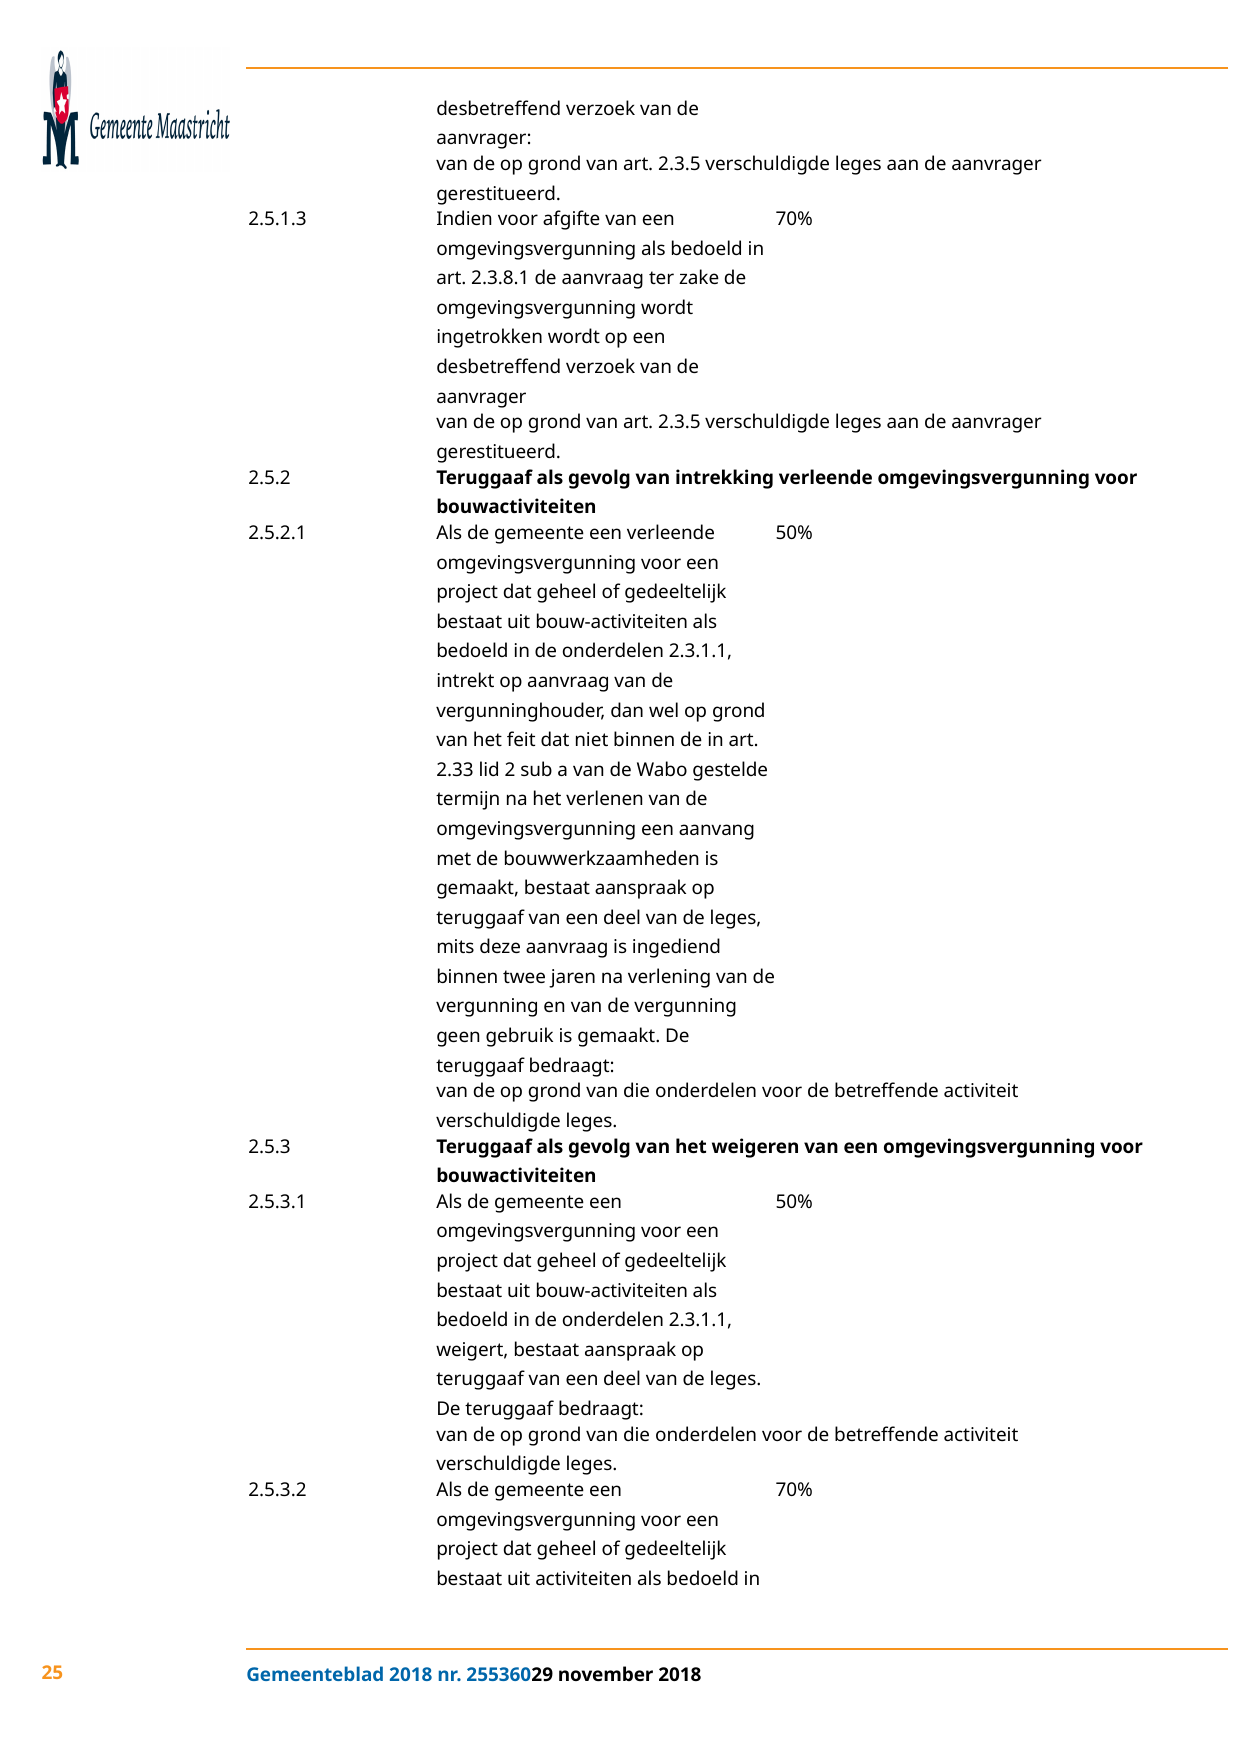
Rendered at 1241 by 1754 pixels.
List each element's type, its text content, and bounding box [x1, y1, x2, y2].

table_cell 2.5.2.1 [248, 519, 436, 1077]
picture [41, 47, 231, 172]
table_cell [1058, 1476, 1152, 1591]
table_cell Teruggaaf als gevolg van intrekking verleende omgevingsvergunning voor bouwactiviteiten [436, 464, 1152, 519]
table_cell [248, 95, 436, 150]
table_cell van de op grond van art. 2.3.5 verschuldigde leges aan de aanvrager gerestitueerd. [436, 150, 1057, 205]
table_cell van de op grond van die onderdelen voor de betreffende activiteit verschuldigde leges. [436, 1078, 1057, 1133]
table_cell [1058, 205, 1152, 409]
table_cell 50% [775, 1188, 1057, 1421]
table_cell [1058, 1188, 1152, 1421]
table_cell Als de gemeente een omgevingsvergunning voor een project dat geheel of gedeeltelijk bestaat uit bouw-activiteiten als bedoeld in de onderdelen 2.3.1.1, weigert, bestaat aanspraak op teruggaaf van een deel van de leges. De teruggaaf bedraagt: [436, 1188, 775, 1421]
table_cell 2.5.2 [248, 464, 436, 519]
table_cell Indien voor afgifte van een omgevingsvergunning als bedoeld in art. 2.3.8.1 de aanvraag ter zake de omgevingsvergunning wordt ingetrokken wordt op een desbetreffend verzoek van de aanvrager [436, 205, 775, 409]
table_cell [248, 1421, 436, 1476]
table_cell van de op grond van die onderdelen voor de betreffende activiteit verschuldigde leges. [436, 1421, 1057, 1476]
table_cell 70% [775, 205, 1057, 409]
table_cell Als de gemeente een verleende omgevingsvergunning voor een project dat geheel of gedeeltelijk bestaat uit bouw-activiteiten als bedoeld in de onderdelen 2.3.1.1, intrekt op aanvraag van de vergunninghouder, dan wel op grond van het feit dat niet binnen de in art. 2.33 lid 2 sub a van de Wabo gestelde termijn na het verlenen van de omgevingsvergunning een aanvang met de bouwwerkzaamheden is gemaakt, bestaat aanspraak op teruggaaf van een deel van de leges, mits deze aanvraag is ingediend binnen twee jaren na verlening van de vergunning en van de vergunning geen gebruik is gemaakt. De teruggaaf bedraagt: [436, 519, 775, 1077]
table_cell [1058, 1421, 1152, 1476]
table_cell [1058, 1078, 1152, 1133]
table_cell [248, 1078, 436, 1133]
table_cell 70% [775, 1476, 1057, 1591]
table_cell [248, 409, 436, 464]
table_cell [1058, 409, 1152, 464]
table_cell 2.5.3 [248, 1133, 436, 1188]
table_cell van de op grond van art. 2.3.5 verschuldigde leges aan de aanvrager gerestitueerd. [436, 409, 1057, 464]
table_cell [1058, 95, 1152, 150]
table_cell [248, 150, 436, 205]
table_cell Als de gemeente een omgevingsvergunning voor een project dat geheel of gedeeltelijk bestaat uit activiteiten als bedoeld in [436, 1476, 775, 1591]
table_cell 50% [775, 519, 1057, 1077]
table_cell desbetreffend verzoek van de aanvrager: [436, 95, 775, 150]
table_cell Teruggaaf als gevolg van het weigeren van een omgevingsvergunning voor bouwactiviteiten [436, 1133, 1152, 1188]
table_cell [775, 95, 1057, 150]
table_cell 2.5.3.1 [248, 1188, 436, 1421]
table_cell [1058, 519, 1152, 1077]
table_cell [1058, 150, 1152, 205]
table_cell 2.5.3.2 [248, 1476, 436, 1591]
table_cell 2.5.1.3 [248, 205, 436, 409]
